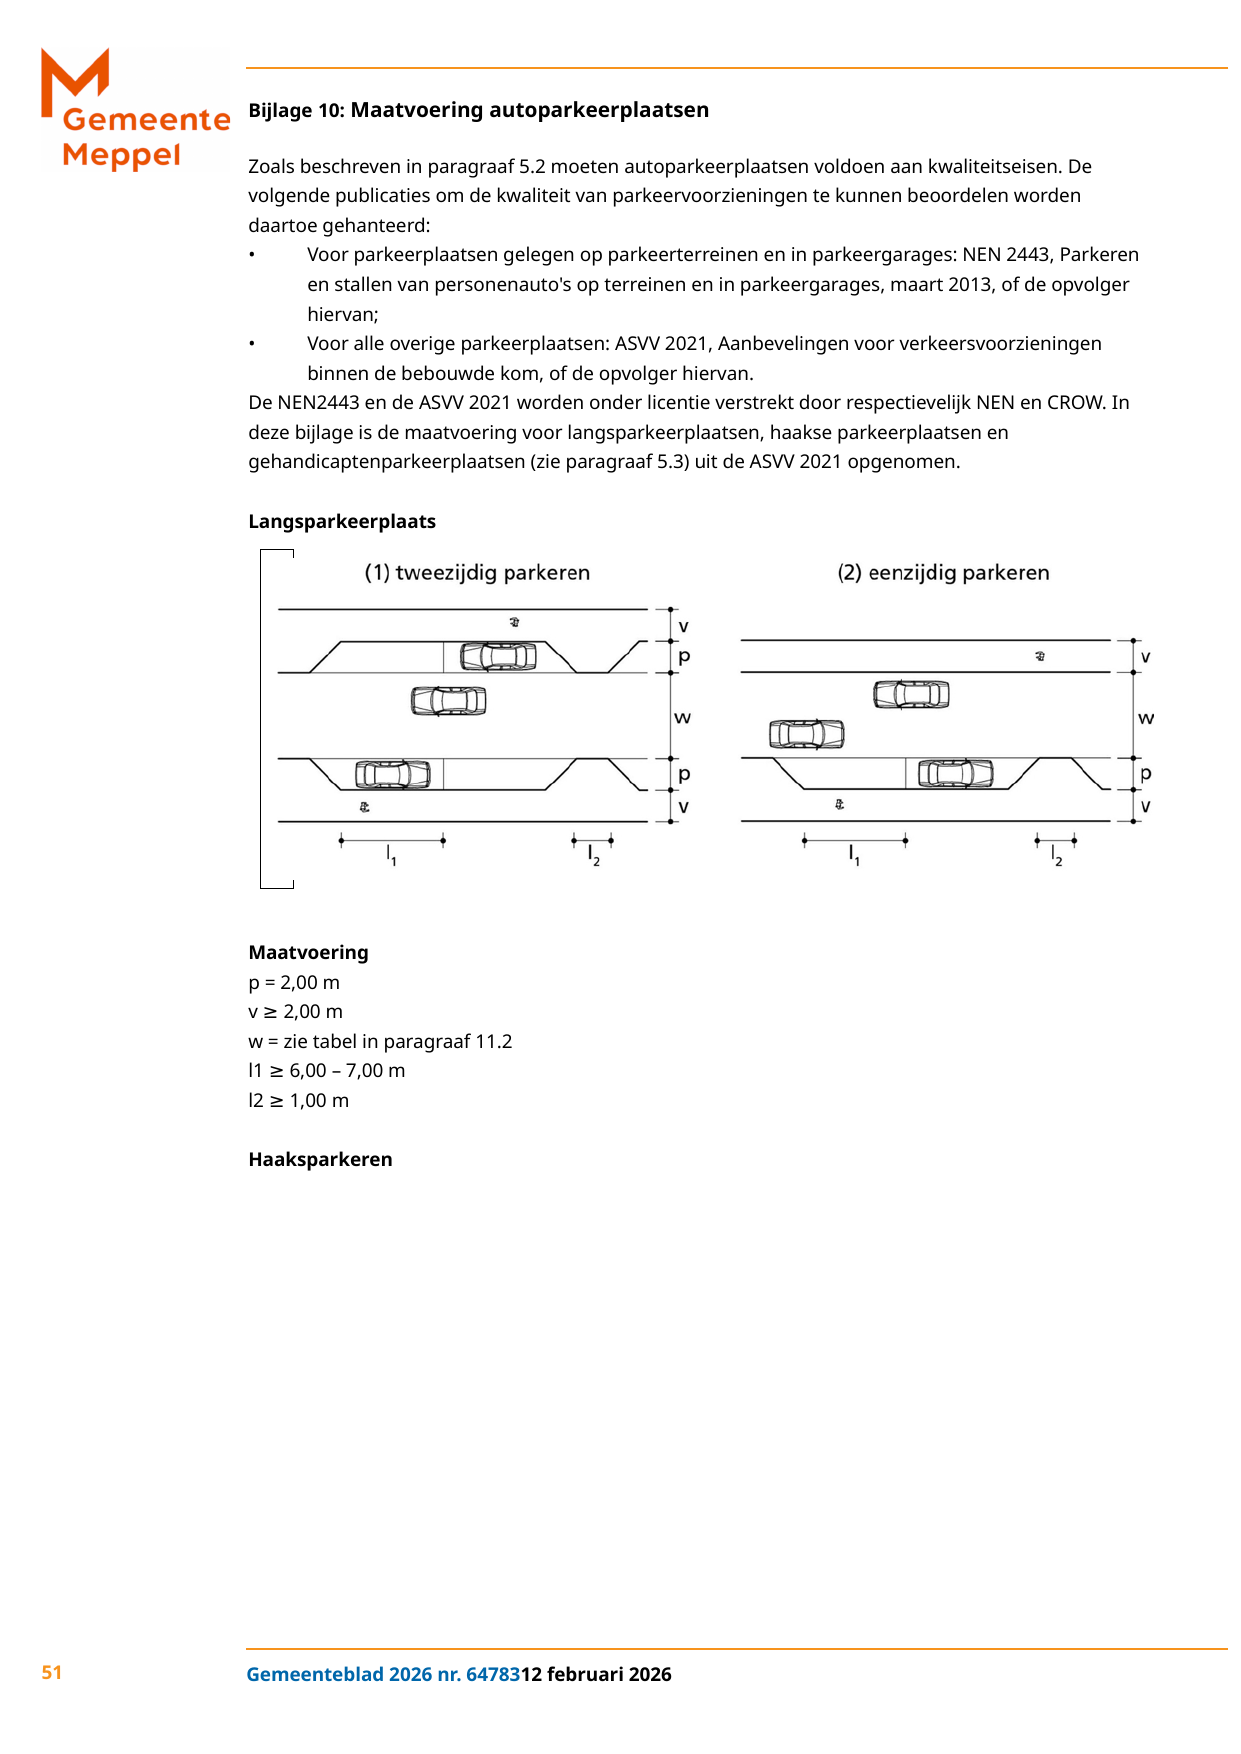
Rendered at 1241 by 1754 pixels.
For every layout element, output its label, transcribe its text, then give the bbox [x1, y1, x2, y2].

text Bijlage 10: Maatvoering autoparkeerplaatsen [248, 95, 1152, 123]
text p = 2,00 m [248, 969, 1152, 994]
text De NEN2443 en de ASVV 2021 worden onder licentie verstrekt door respectievelijk NEN en CROW. In deze bijlage is de maatvoering voor langsparkeerplaatsen, haakse parkeerplaatsen en gehandicaptenparkeerplaatsen (zie paragraaf 5.3) uit de ASVV 2021 opgenomen. [248, 389, 1152, 474]
text l1 ≥ 6,00 – 7,00 m [248, 1058, 1152, 1083]
list Voor parkeerplaatsen gelegen op parkeerterreinen en in parkeergarages: NEN 2443, Parkeren en stallen van personenauto's op terreinen en in parkeergarages, maart 2013, of de opvolger hiervan; [248, 242, 1152, 327]
text Langsparkeerplaats [248, 508, 1152, 534]
text l2 ≥ 1,00 m [248, 1087, 1152, 1113]
picture [41, 47, 231, 172]
text Zoals beschreven in paragraaf 5.2 moeten autoparkeerplaatsen voldoen aan kwaliteitseisen. De volgende publicaties om de kwaliteit van parkeervoorzieningen te kunnen beoordelen worden daartoe gehanteerd: [248, 153, 1152, 238]
text w = zie tabel in paragraaf 11.2 [248, 1028, 1152, 1054]
text v ≥ 2,00 m [248, 998, 1152, 1024]
picture [268, 558, 1173, 880]
list Voor alle overige parkeerplaatsen: ASVV 2021, Aanbevelingen voor verkeersvoorzieningen binnen de bebouwde kom, of de opvolger hiervan. [248, 330, 1152, 386]
text Haaksparkeren [248, 1146, 1152, 1172]
text Maatvoering [248, 939, 1152, 965]
